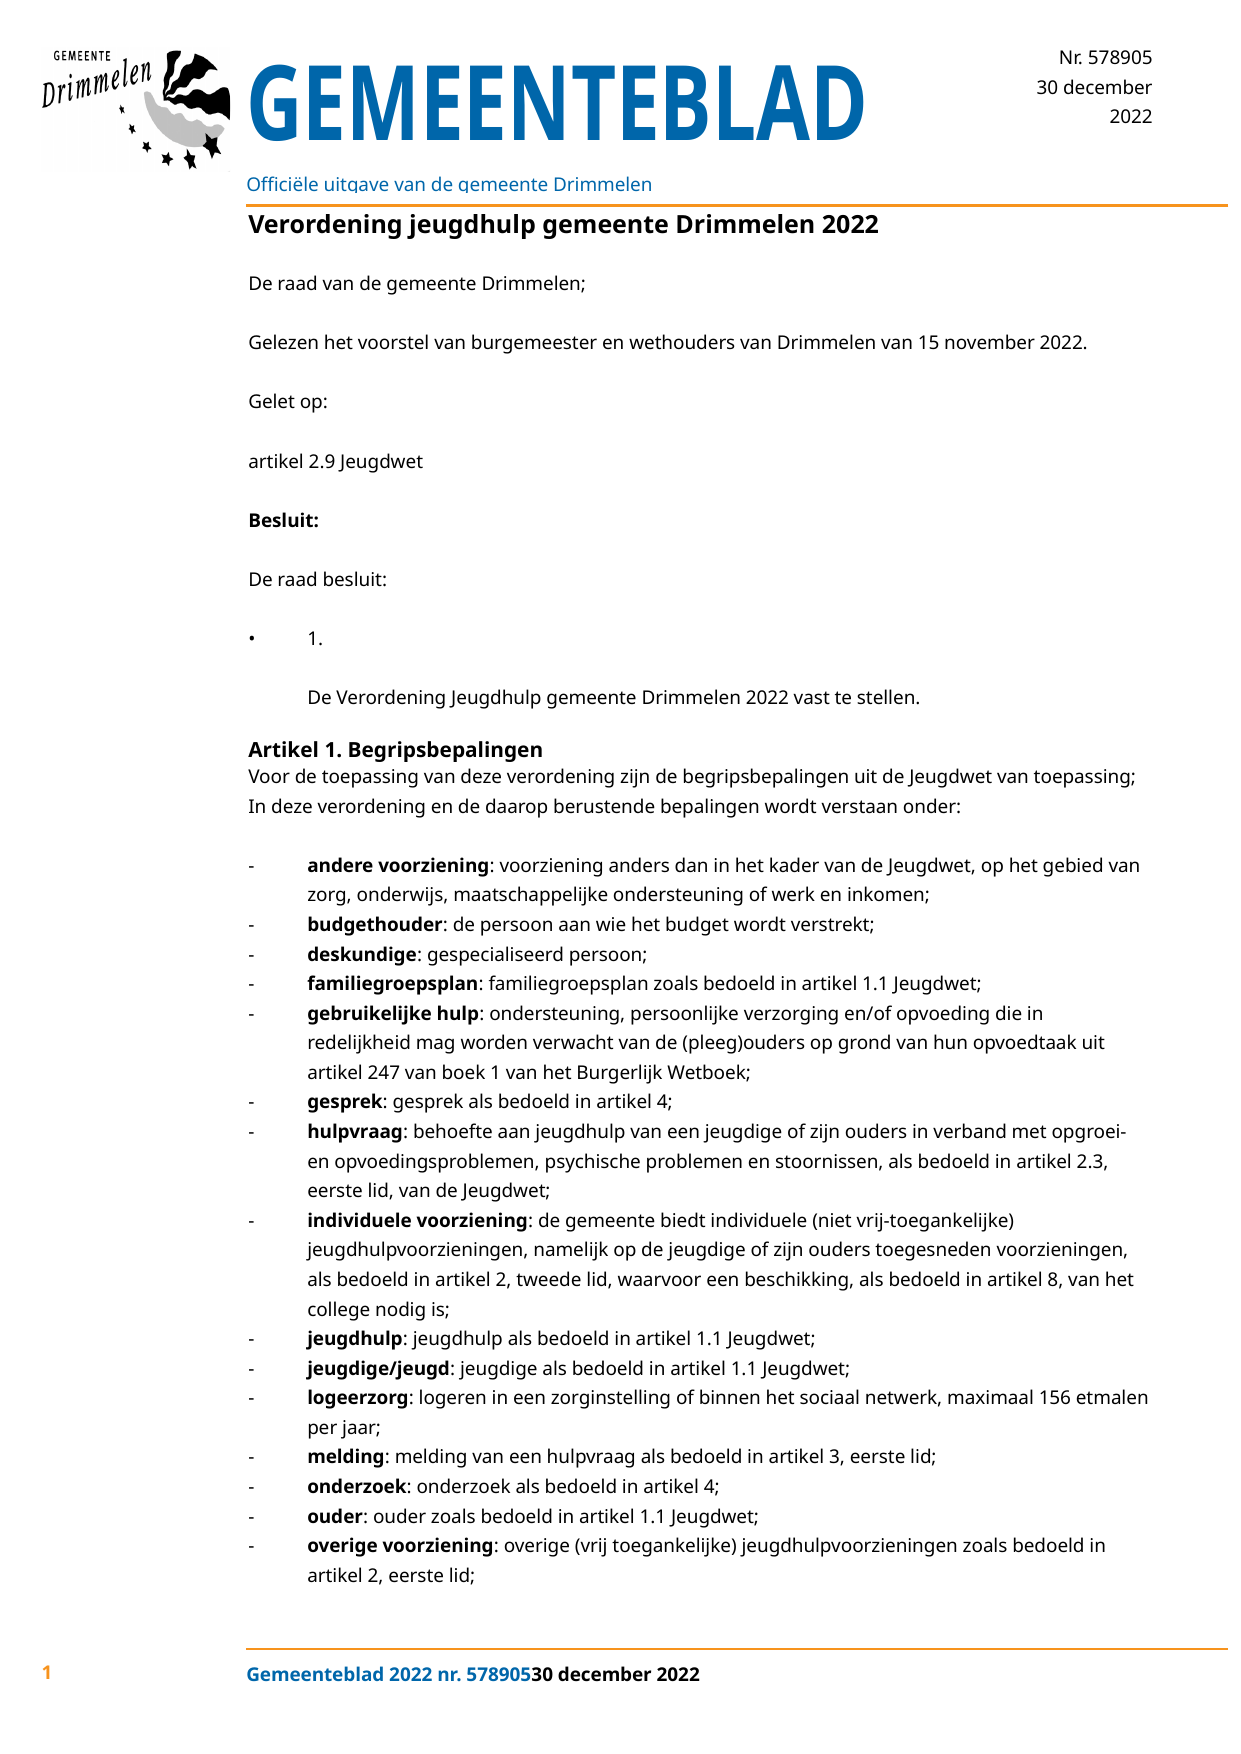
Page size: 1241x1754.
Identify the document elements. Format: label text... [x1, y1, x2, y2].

list jeugdige/jeugd: jeugdige als bedoeld in artikel 1.1 Jeugdwet; [248, 1355, 1152, 1381]
list budgethouder: de persoon aan wie het budget wordt verstrekt; [248, 911, 1152, 937]
list De Verordening Jeugdhulp gemeente Drimmelen 2022 vast te stellen. [248, 684, 1152, 710]
text De raad besluit: [248, 566, 1152, 592]
list gesprek: gesprek als bedoeld in artikel 4; [248, 1089, 1152, 1114]
list jeugdhulp: jeugdhulp als bedoeld in artikel 1.1 Jeugdwet; [248, 1325, 1152, 1351]
text Gelet op: [248, 389, 1152, 414]
list deskundige: gespecialiseerd persoon; [248, 941, 1152, 967]
text De raad van de gemeente Drimmelen; [248, 270, 1152, 296]
list andere voorziening: voorziening anders dan in het kader van de Jeugdwet, op het gebied van zorg, onderwijs, maatschappelijke ondersteuning of werk en inkomen; [248, 852, 1152, 907]
list 1. [248, 625, 1152, 651]
picture [41, 47, 231, 172]
text Verordening jeugdhulp gemeente Drimmelen 2022 [248, 207, 1152, 241]
text Voor de toepassing van deze verordening zijn de begripsbepalingen uit de Jeugdwet van toepassing; In deze verordening en de daarop berustende bepalingen wordt verstaan onder: [248, 763, 1152, 819]
list logeerzorg: logeren in een zorginstelling of binnen het sociaal netwerk, maximaal 156 etmalen per jaar; [248, 1384, 1152, 1440]
list ouder: ouder zoals bedoeld in artikel 1.1 Jeugdwet; [248, 1503, 1152, 1529]
list melding: melding van een hulpvraag als bedoeld in artikel 3, eerste lid; [248, 1444, 1152, 1469]
text Artikel 1. Begripsbepalingen [248, 735, 1152, 763]
list hulpvraag: behoefte aan jeugdhulp van een jeugdige of zijn ouders in verband met opgroei- en opvoedingsproblemen, psychische problemen en stoornissen, als bedoeld in artikel 2.3, eerste lid, van de Jeugdwet; [248, 1118, 1152, 1203]
list onderzoek: onderzoek als bedoeld in artikel 4; [248, 1473, 1152, 1499]
list overige voorziening: overige (vrij toegankelijke) jeugdhulpvoorzieningen zoals bedoeld in artikel 2, eerste lid; [248, 1532, 1152, 1588]
text artikel 2.9 Jeugdwet [248, 448, 1152, 473]
list gebruikelijke hulp: ondersteuning, persoonlijke verzorging en/of opvoeding die in redelijkheid mag worden verwacht van de (pleeg)ouders op grond van hun opvoedtaak uit artikel 247 van boek 1 van het Burgerlijk Wetboek; [248, 1000, 1152, 1085]
list familiegroepsplan: familiegroepsplan zoals bedoeld in artikel 1.1 Jeugdwet; [248, 970, 1152, 996]
text Besluit: [248, 507, 1152, 533]
list individuele voorziening: de gemeente biedt individuele (niet vrij-toegankelijke) jeugdhulpvoorzieningen, namelijk op de jeugdige of zijn ouders toegesneden voorzieningen, als bedoeld in artikel 2, tweede lid, waarvoor een beschikking, als bedoeld in artikel 8, van het college nodig is; [248, 1207, 1152, 1322]
text Gelezen het voorstel van burgemeester en wethouders van Drimmelen van 15 november 2022. [248, 329, 1152, 355]
